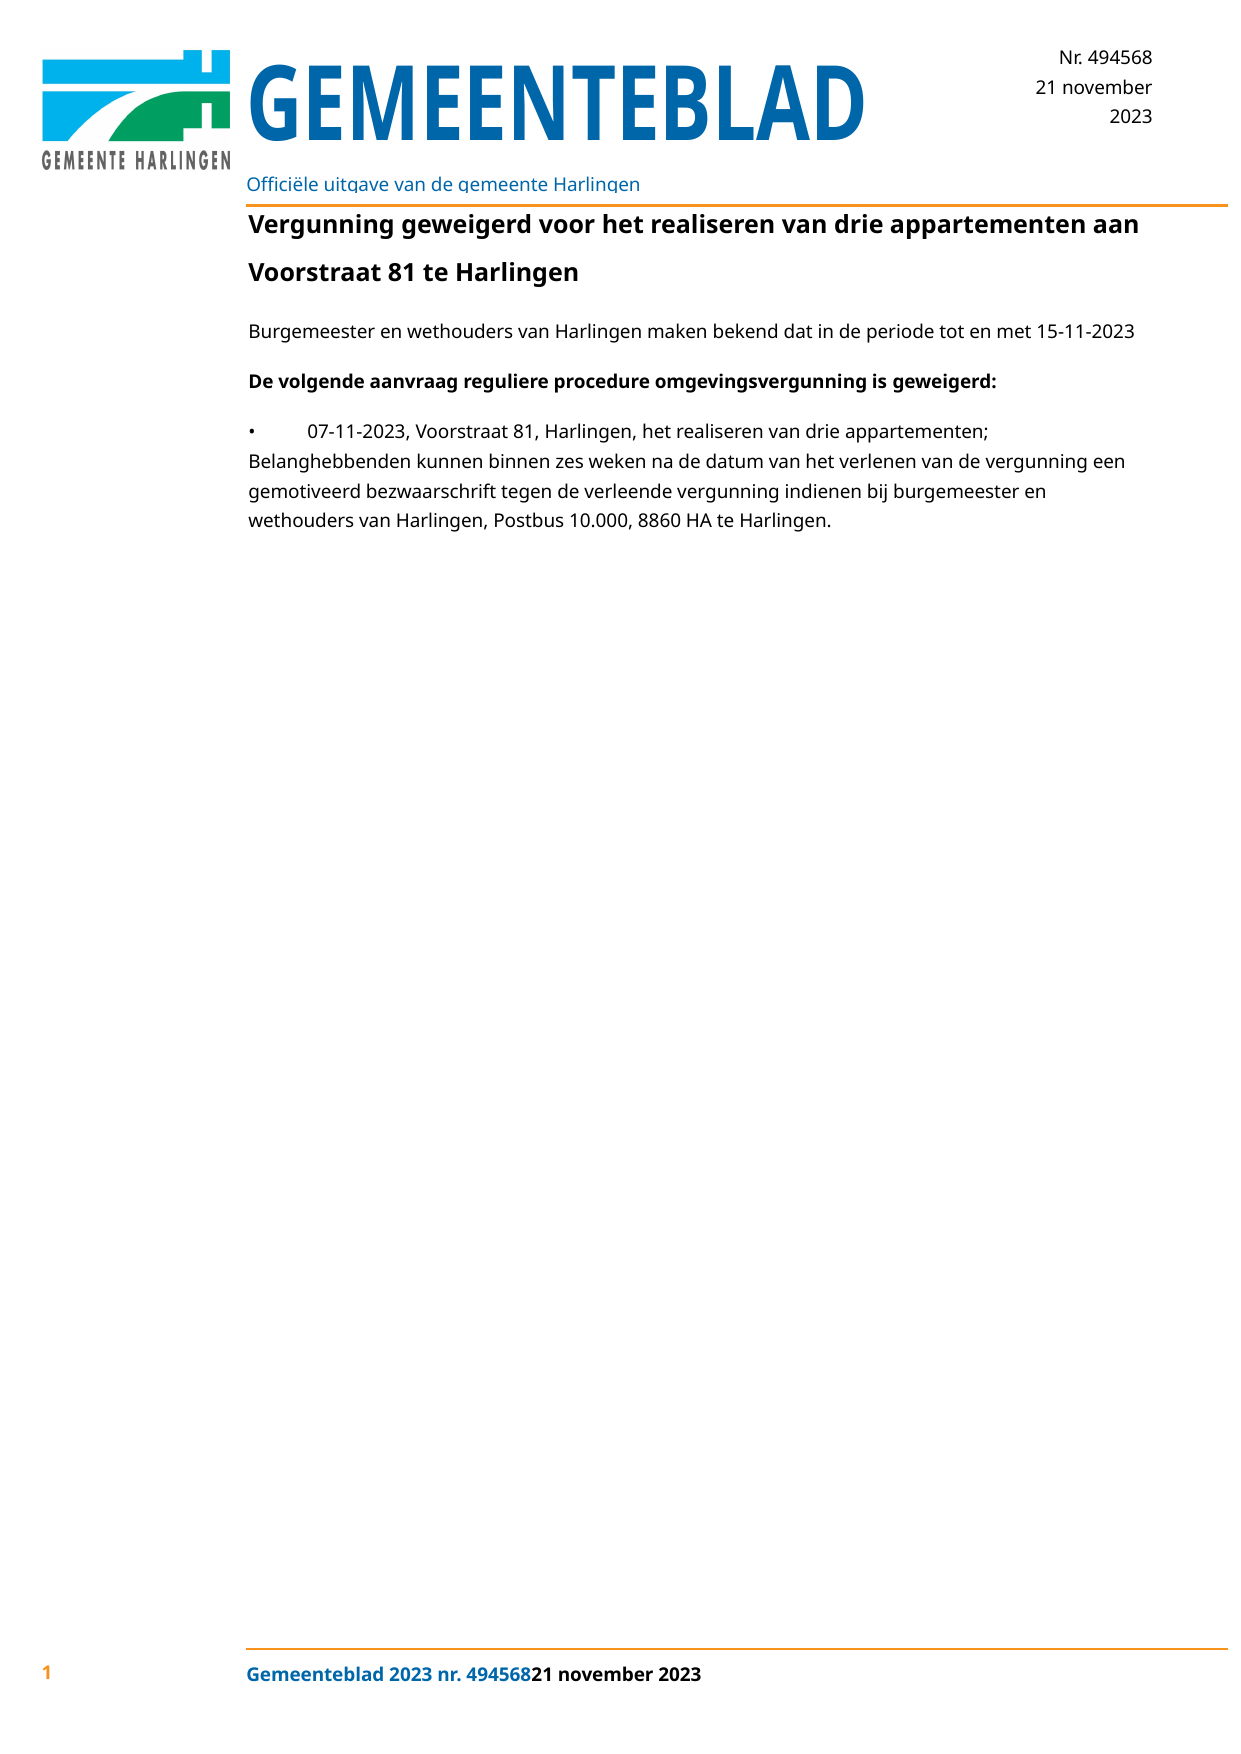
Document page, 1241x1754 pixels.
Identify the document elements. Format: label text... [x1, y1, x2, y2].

text De volgende aanvraag reguliere procedure omgevingsvergunning is geweigerd: [248, 368, 1152, 394]
text Vergunning geweigerd voor het realiseren van drie appartementen aan Voorstraat 81 te Harlingen [248, 207, 1152, 288]
text Belanghebbenden kunnen binnen zes weken na de datum van het verlenen van de vergunning een gemotiveerd bezwaarschrift tegen de verleende vergunning indienen bij burgemeester en wethouders van Harlingen, Postbus 10.000, 8860 HA te Harlingen. [248, 448, 1152, 533]
list 07-11-2023, Voorstraat 81, Harlingen, het realiseren van drie appartementen; [248, 419, 1152, 444]
text Burgemeester en wethouders van Harlingen maken bekend dat in de periode tot en met 15-11-2023 [248, 318, 1152, 344]
picture [41, 47, 231, 172]
